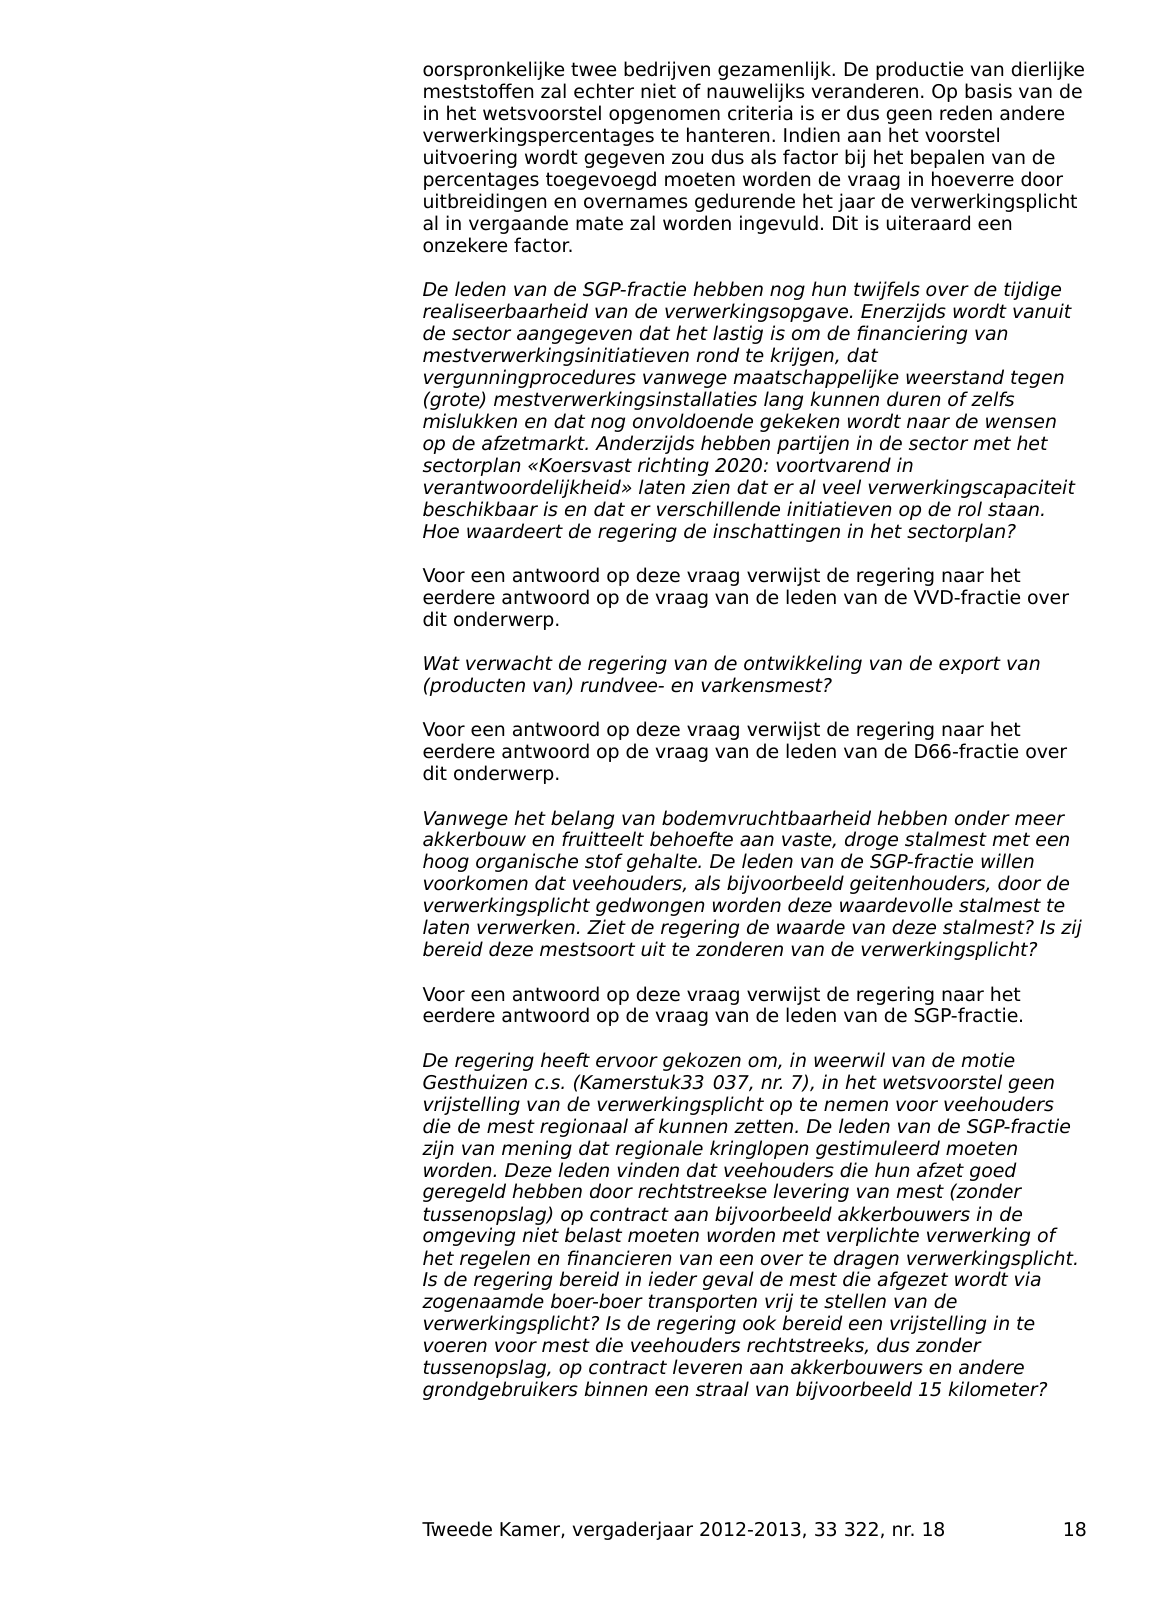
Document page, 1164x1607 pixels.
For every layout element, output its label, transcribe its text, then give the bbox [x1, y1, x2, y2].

text Wat verwacht de regering van de ontwikkeling van de export van (producten van) rundvee- en varkensmest? [422, 653, 1087, 697]
text Voor een antwoord op deze vraag verwijst de regering naar het eerdere antwoord op de vraag van de leden van de D66-fractie over dit onderwerp. [422, 719, 1087, 785]
text De leden van de SGP-fractie hebben nog hun twijfels over de tijdige realiseerbaarheid van de verwerkingsopgave. Enerzijds wordt vanuit de sector aangegeven dat het lastig is om de financiering van mestverwerkingsinitiatieven rond te krijgen, dat vergunningprocedures vanwege maatschappelijke weerstand tegen (grote) mestverwerkingsinstallaties lang kunnen duren of zelfs mislukken en dat nog onvoldoende gekeken wordt naar de wensen op de afzetmarkt. Anderzijds hebben partijen in de sector met het sectorplan «Koersvast richting 2020: voortvarend in verantwoordelijkheid» laten zien dat er al veel verwerkingscapaciteit beschikbaar is en dat er verschillende initiatieven op de rol staan. Hoe waardeert de regering de inschattingen in het sectorplan? [422, 279, 1087, 543]
text Voor een antwoord op deze vraag verwijst de regering naar het eerdere antwoord op de vraag van de leden van de VVD-fractie over dit onderwerp. [422, 565, 1087, 631]
text Voor een antwoord op deze vraag verwijst de regering naar het eerdere antwoord op de vraag van de leden van de SGP-fractie. [422, 983, 1087, 1027]
text oorspronkelijke twee bedrijven gezamenlijk. De productie van dierlijke meststoffen zal echter niet of nauwelijks veranderen. Op basis van de in het wetsvoorstel opgenomen criteria is er dus geen reden andere verwerkingspercentages te hanteren. Indien aan het voorstel uitvoering wordt gegeven zou dus als factor bij het bepalen van de percentages toegevoegd moeten worden de vraag in hoeverre door uitbreidingen en overnames gedurende het jaar de verwerkingsplicht al in vergaande mate zal worden ingevuld. Dit is uiteraard een onzekere factor. [422, 59, 1087, 257]
text De regering heeft ervoor gekozen om, in weerwil van de motie Gesthuizen c.s. (Kamerstuk33 037, nr. 7), in het wetsvoorstel geen vrijstelling van de verwerkingsplicht op te nemen voor veehouders die de mest regionaal af kunnen zetten. De leden van de SGP-fractie zijn van mening dat regionale kringlopen gestimuleerd moeten worden. Deze leden vinden dat veehouders die hun afzet goed geregeld hebben door rechtstreekse levering van mest (zonder tussenopslag) op contract aan bijvoorbeeld akkerbouwers in de omgeving niet belast moeten worden met verplichte verwerking of het regelen en financieren van een over te dragen verwerkingsplicht. Is de regering bereid in ieder geval de mest die afgezet wordt via zogenaamde boer-boer transporten vrij te stellen van de verwerkingsplicht? Is de regering ook bereid een vrijstelling in te voeren voor mest die veehouders rechtstreeks, dus zonder tussenopslag, op contract leveren aan akkerbouwers en andere grondgebruikers binnen een straal van bijvoorbeeld 15 kilometer? [422, 1049, 1087, 1401]
text Vanwege het belang van bodemvruchtbaarheid hebben onder meer akkerbouw en fruitteelt behoefte aan vaste, droge stalmest met een hoog organische stof gehalte. De leden van de SGP-fractie willen voorkomen dat veehouders, als bijvoorbeeld geitenhouders, door de verwerkingsplicht gedwongen worden deze waardevolle stalmest te laten verwerken. Ziet de regering de waarde van deze stalmest? Is zij bereid deze mestsoort uit te zonderen van de verwerkingsplicht? [422, 807, 1087, 961]
